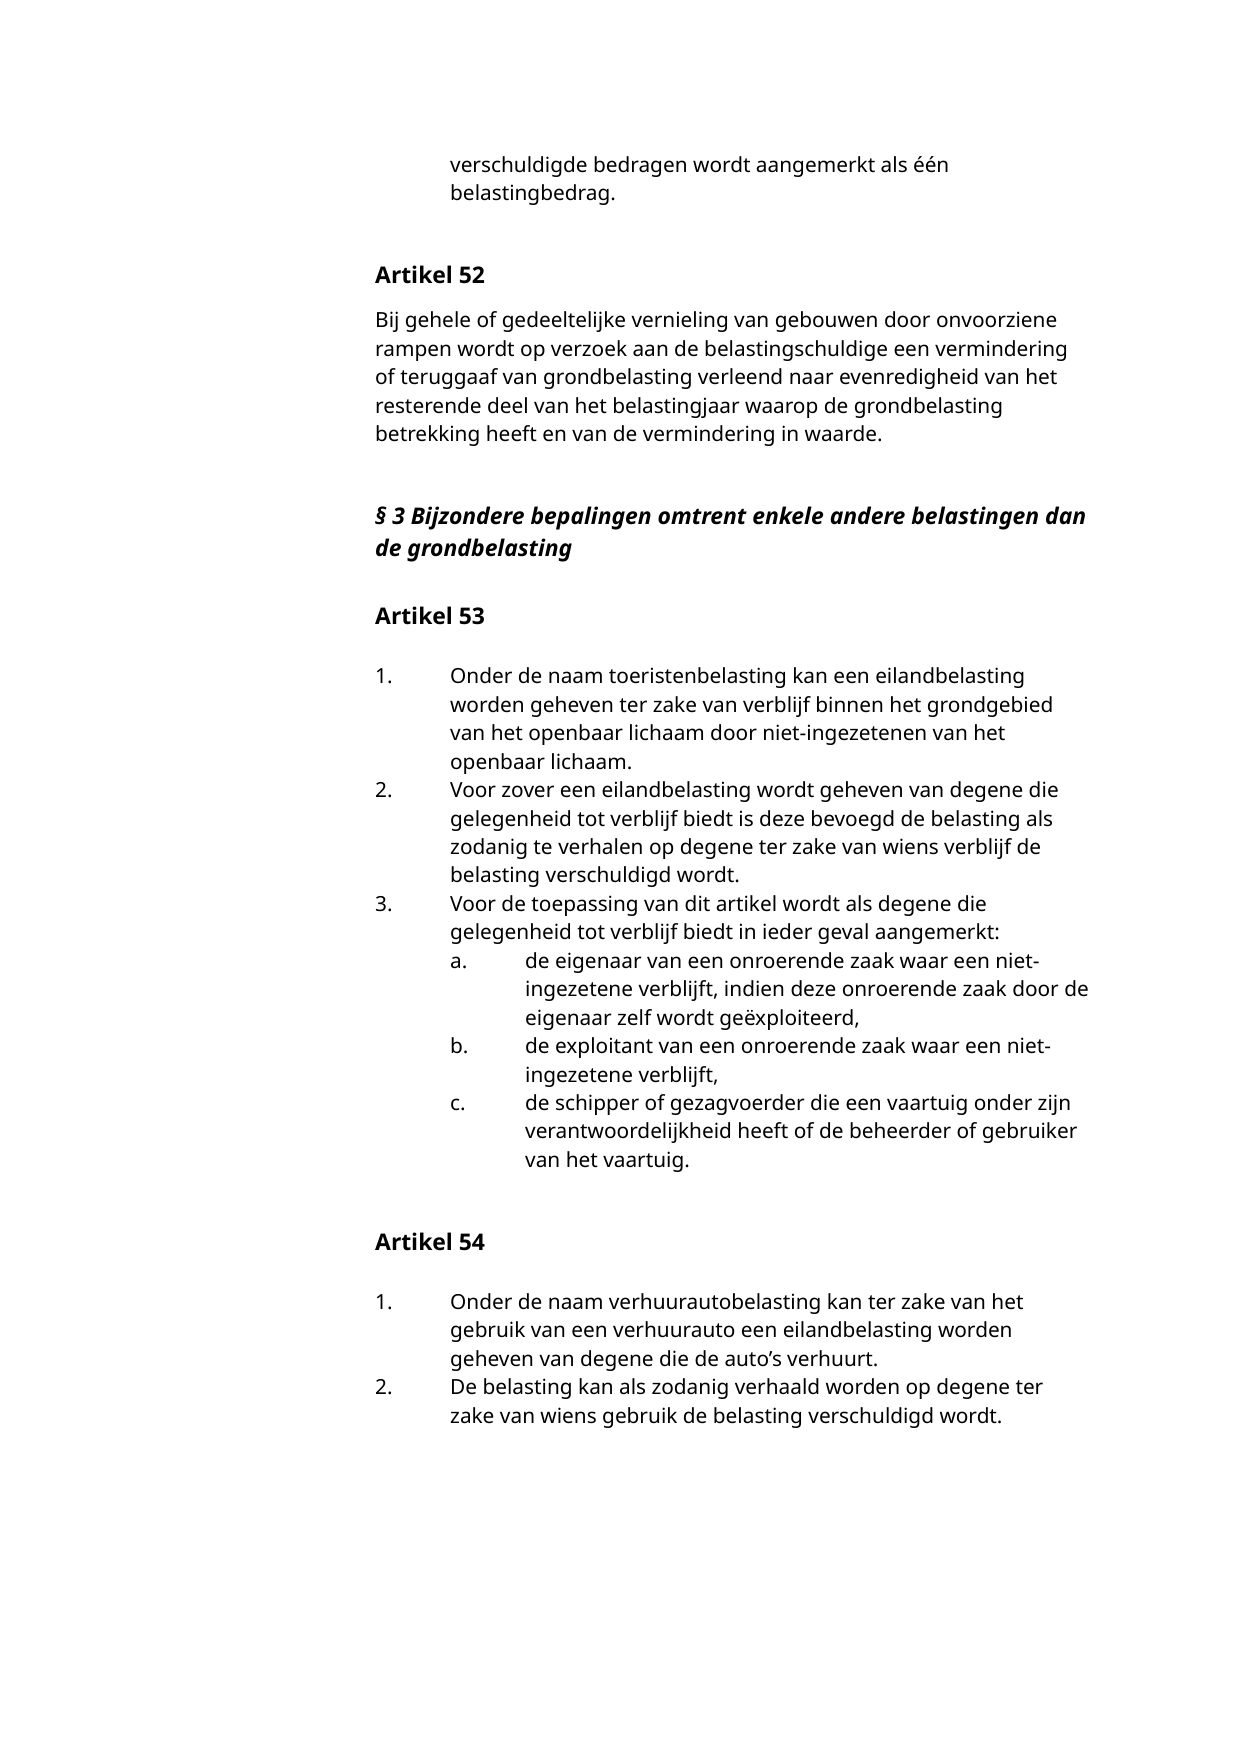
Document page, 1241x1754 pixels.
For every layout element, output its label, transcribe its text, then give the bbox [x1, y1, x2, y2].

list De belasting kan als zodanig verhaald worden op degene ter zake van wiens gebruik de belasting verschuldigd wordt. [375, 1372, 1090, 1429]
list verschuldigde bedragen wordt aangemerkt als één belastingbedrag. [375, 150, 1090, 207]
subtitle § 3 Bijzondere bepalingen omtrent enkele andere belastingen dan de grondbelasting [375, 500, 1090, 563]
list Voor de toepassing van dit artikel wordt als degene die gelegenheid tot verblijf biedt in ieder geval aangemerkt: [375, 889, 1090, 946]
list Onder de naam toeristenbelasting kan een eilandbelasting worden geheven ter zake van verblijf binnen het grondgebied van het openbaar lichaam door niet-ingezetenen van het openbaar lichaam. [375, 662, 1090, 775]
list Voor zover een eilandbelasting wordt geheven van degene die gelegenheid tot verblijf biedt is deze bevoegd de belasting als zodanig te verhalen op degene ter zake van wiens verblijf de belasting verschuldigd wordt. [375, 775, 1090, 889]
subtitle Artikel 53 [375, 600, 1090, 632]
subtitle Artikel 54 [375, 1226, 1090, 1257]
list de schipper of gezagvoerder die een vaartuig onder zijn verantwoordelijkheid heeft of de beheerder of gebruiker van het vaartuig. [450, 1088, 1090, 1173]
list de exploitant van een onroerende zaak waar een niet-ingezetene verblijft, [450, 1031, 1090, 1088]
subtitle Artikel 52 [375, 259, 1090, 291]
text Bij gehele of gedeeltelijke vernieling van gebouwen door onvoorziene rampen wordt op verzoek aan de belastingschuldige een vermindering of teruggaaf van grondbelasting verleend naar evenredigheid van het resterende deel van het belastingjaar waarop de grondbelasting betrekking heeft en van de vermindering in waarde. [375, 306, 1090, 448]
list Onder de naam verhuurautobelasting kan ter zake van het gebruik van een verhuurauto een eilandbelasting worden geheven van degene die de auto’s verhuurt. [375, 1287, 1090, 1372]
list de eigenaar van een onroerende zaak waar een niet-ingezetene verblijft, indien deze onroerende zaak door de eigenaar zelf wordt geëxploiteerd, [450, 946, 1090, 1031]
